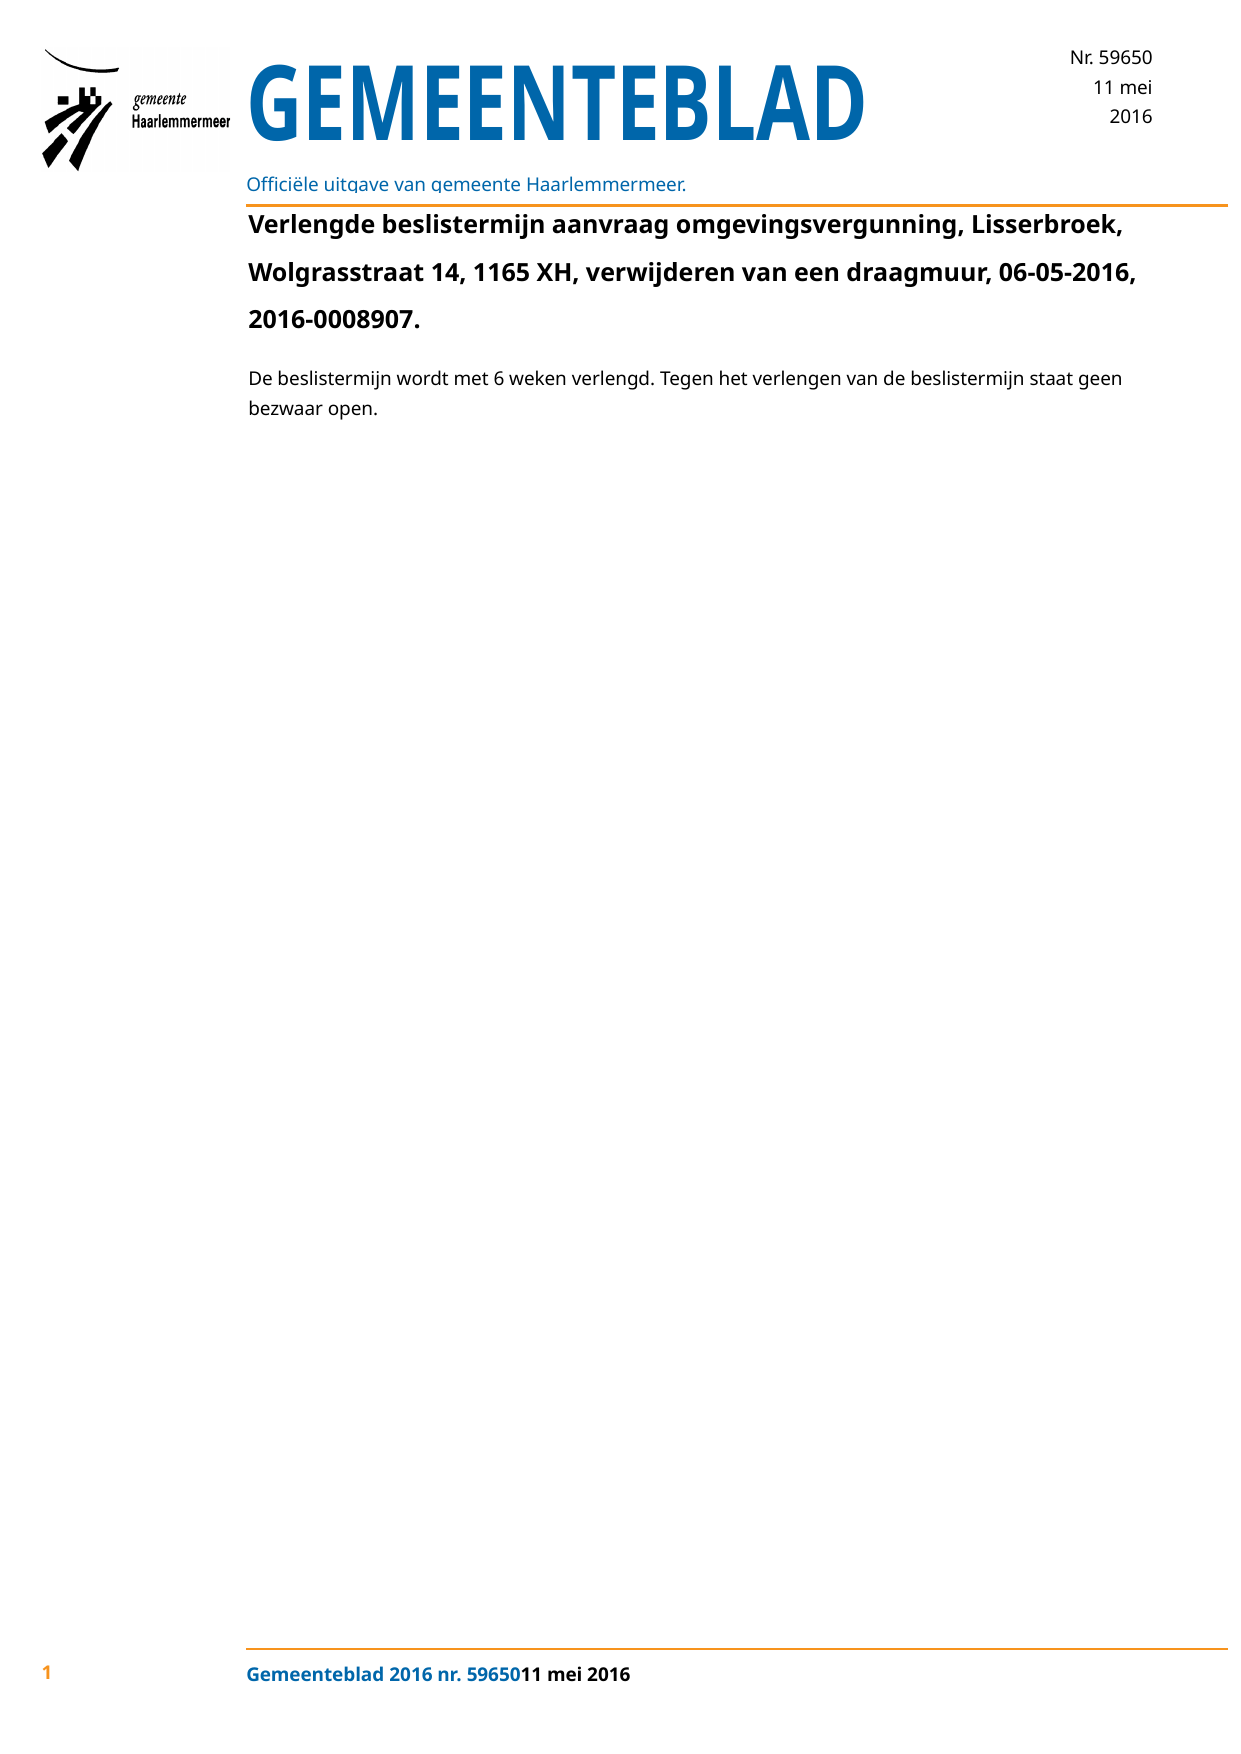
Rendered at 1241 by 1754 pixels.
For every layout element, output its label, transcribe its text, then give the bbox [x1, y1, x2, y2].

text Verlengde beslistermijn aanvraag omgevingsvergunning, Lisserbroek, Wolgrasstraat 14, 1165 XH, verwijderen van een draagmuur, 06-05-2016, 2016-0008907. [248, 207, 1152, 336]
picture [41, 47, 231, 172]
text De beslistermijn wordt met 6 weken verlengd. Tegen het verlengen van de beslistermijn staat geen bezwaar open. [248, 366, 1152, 421]
